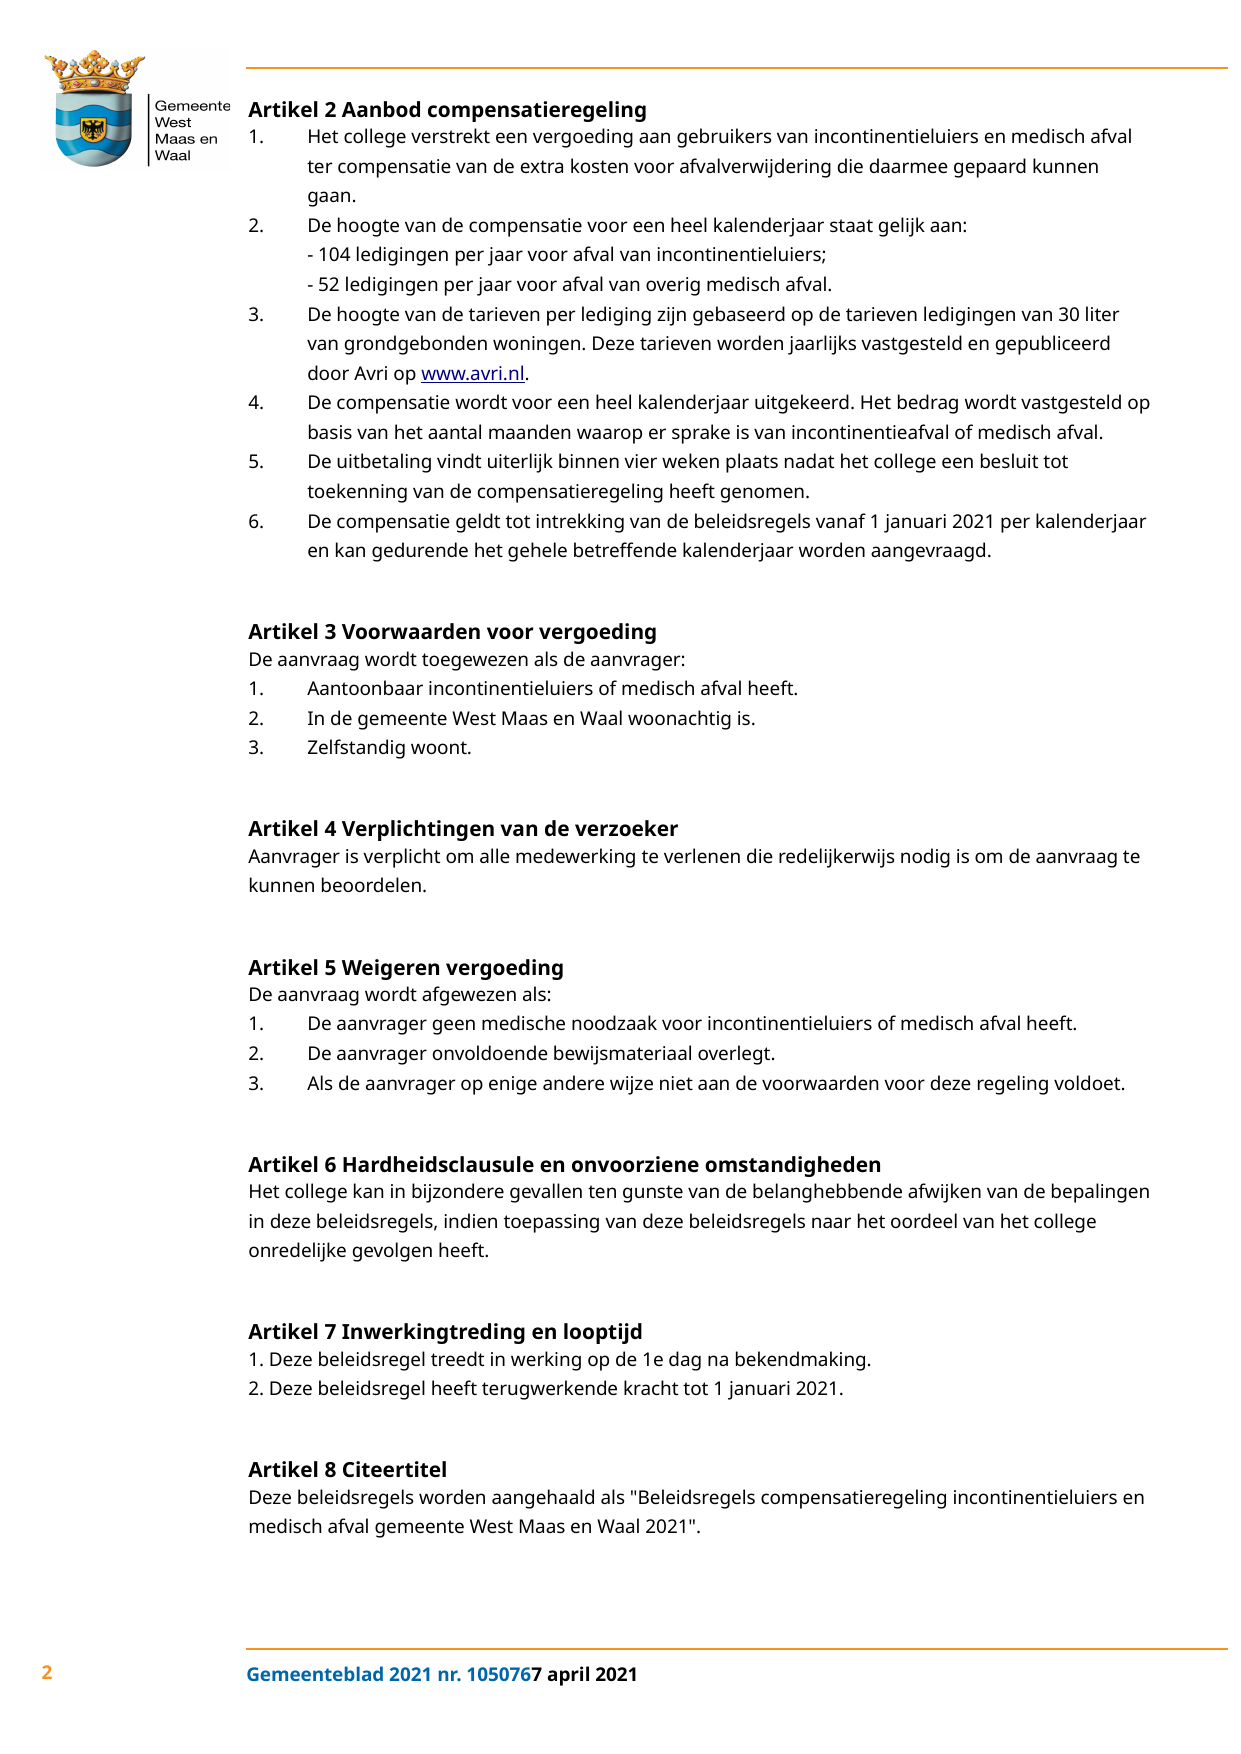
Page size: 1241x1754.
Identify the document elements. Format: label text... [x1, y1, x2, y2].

text 1. Deze beleidsregel treedt in werking op de 1e dag na bekendmaking. [248, 1346, 1152, 1372]
text Deze beleidsregels worden aangehaald als "Beleidsregels compensatieregeling incontinentieluiers en medisch afval gemeente West Maas en Waal 2021". [248, 1484, 1152, 1539]
text De aanvraag wordt afgewezen als: [248, 981, 1152, 1007]
list Aantoonbaar incontinentieluiers of medisch afval heeft. [248, 675, 1152, 701]
text Artikel 5 Weigeren vergoeding [248, 953, 1152, 981]
text Het college kan in bijzondere gevallen ten gunste van de belanghebbende afwijken van de bepalingen in deze beleidsregels, indien toepassing van deze beleidsregels naar het oordeel van het college onredelijke gevolgen heeft. [248, 1178, 1152, 1263]
text De aanvraag wordt toegewezen als de aanvrager: [248, 646, 1152, 672]
list De hoogte van de tarieven per lediging zijn gebaseerd op de tarieven ledigingen van 30 liter van grondgebonden woningen. Deze tarieven worden jaarlijks vastgesteld en gepubliceerd door Avri op www.avri.nl. [248, 301, 1152, 386]
text Artikel 6 Hardheidsclausule en onvoorziene omstandigheden [248, 1150, 1152, 1178]
list De aanvrager geen medische noodzaak voor incontinentieluiers of medisch afval heeft. [248, 1011, 1152, 1036]
list Het college verstrekt een vergoeding aan gebruikers van incontinentieluiers en medisch afval ter compensatie van de extra kosten voor afvalverwijdering die daarmee gepaard kunnen gaan. [248, 123, 1152, 208]
text Artikel 7 Inwerkingtreding en looptijd [248, 1317, 1152, 1346]
text Artikel 2 Aanbod compensatieregeling [248, 95, 1152, 123]
list Als de aanvrager op enige andere wijze niet aan de voorwaarden voor deze regeling voldoet. [248, 1070, 1152, 1096]
text Artikel 8 Citeertitel [248, 1455, 1152, 1484]
text Aanvrager is verplicht om alle medewerking te verlenen die redelijkerwijs nodig is om de aanvraag te kunnen beoordelen. [248, 843, 1152, 898]
list De aanvrager onvoldoende bewijsmateriaal overlegt. [248, 1040, 1152, 1066]
text Artikel 3 Voorwaarden voor vergoeding [248, 617, 1152, 646]
picture [41, 47, 231, 172]
list De hoogte van de compensatie voor een heel kalenderjaar staat gelijk aan: [248, 212, 1152, 238]
list De uitbetaling vindt uiterlijk binnen vier weken plaats nadat het college een besluit tot toekenning van de compensatieregeling heeft genomen. [248, 449, 1152, 504]
text Artikel 4 Verplichtingen van de verzoeker [248, 814, 1152, 843]
list In de gemeente West Maas en Waal woonachtig is. [248, 705, 1152, 731]
list Zelfstandig woont. [248, 734, 1152, 760]
list De compensatie wordt voor een heel kalenderjaar uitgekeerd. Het bedrag wordt vastgesteld op basis van het aantal maanden waarop er sprake is van incontinentieafval of medisch afval. [248, 389, 1152, 445]
list De compensatie geldt tot intrekking van de beleidsregels vanaf 1 januari 2021 per kalenderjaar en kan gedurende het gehele betreffende kalenderjaar worden aangevraagd. [248, 508, 1152, 563]
list - 52 ledigingen per jaar voor afval van overig medisch afval. [248, 271, 1152, 297]
text 2. Deze beleidsregel heeft terugwerkende kracht tot 1 januari 2021. [248, 1375, 1152, 1401]
list - 104 ledigingen per jaar voor afval van incontinentieluiers; [248, 242, 1152, 267]
